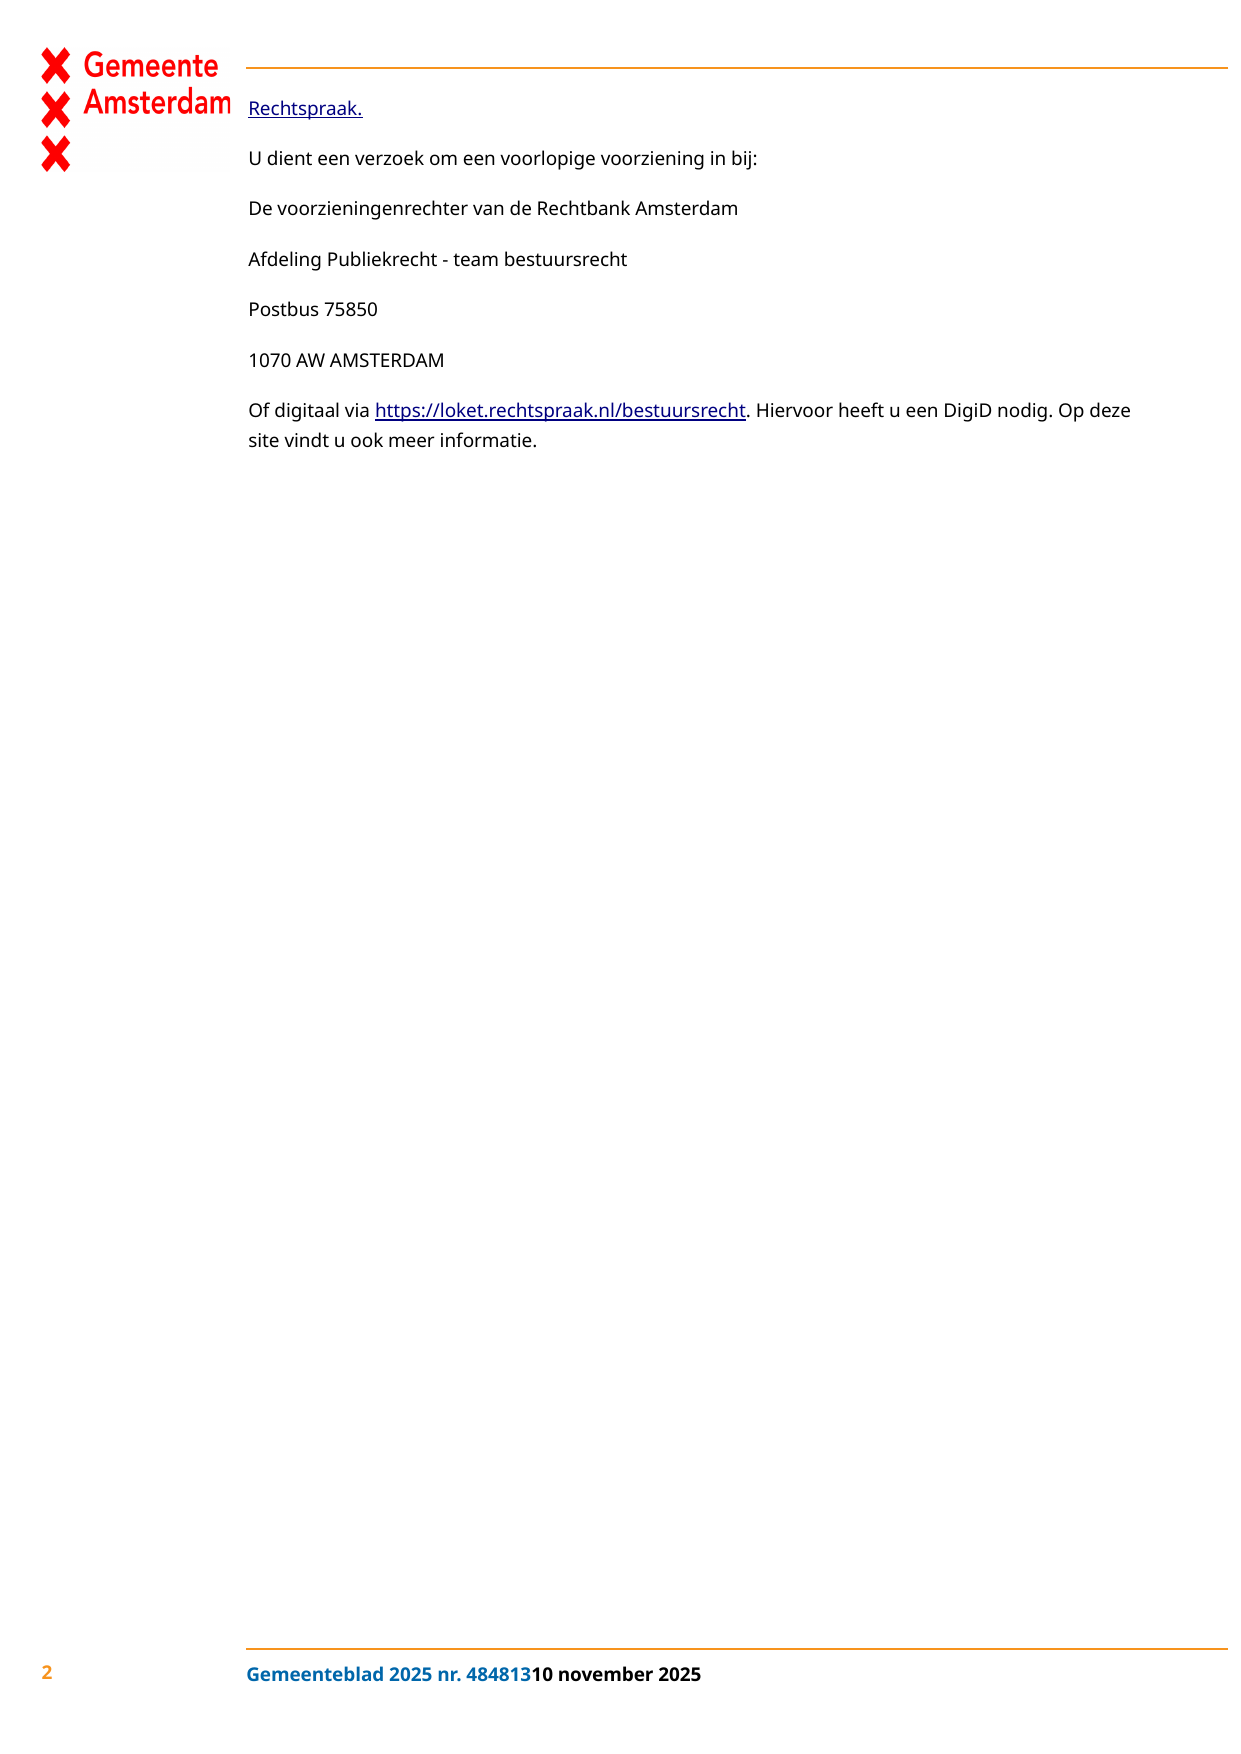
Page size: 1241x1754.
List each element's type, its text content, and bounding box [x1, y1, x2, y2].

picture [41, 47, 231, 172]
text Of digitaal via https://loket.rechtspraak.nl/bestuursrecht. Hiervoor heeft u een DigiD nodig. Op deze site vindt u ook meer informatie. [248, 397, 1152, 453]
text Postbus 75850 [248, 296, 1152, 322]
text 1070 AW AMSTERDAM [248, 347, 1152, 373]
text De voorzieningenrechter van de Rechtbank Amsterdam [248, 196, 1152, 221]
text Rechtspraak. [248, 95, 1152, 121]
text Afdeling Publiekrecht - team bestuursrecht [248, 246, 1152, 272]
text U dient een verzoek om een voorlopige voorziening in bij: [248, 145, 1152, 171]
